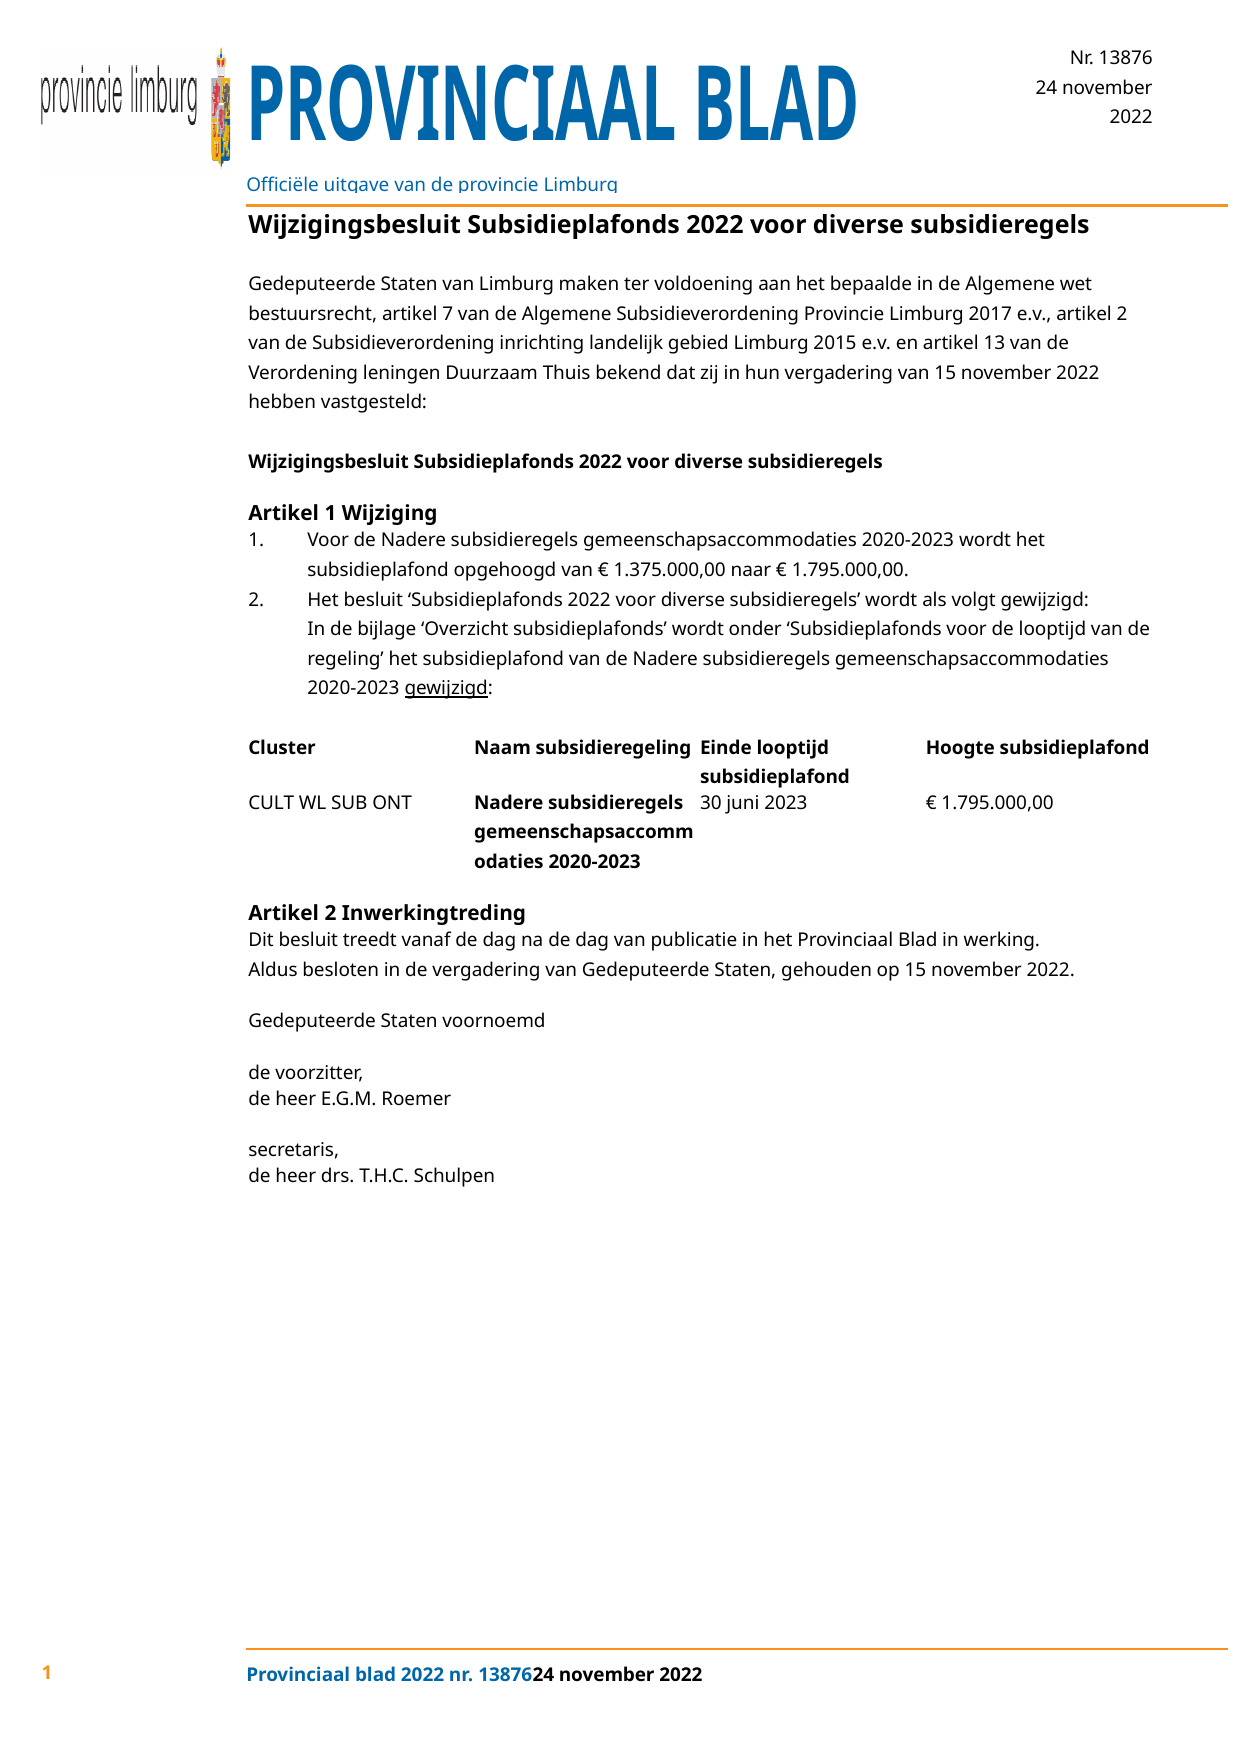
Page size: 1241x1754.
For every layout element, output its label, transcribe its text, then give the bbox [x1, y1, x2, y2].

table_cell € 1.795.000,00 [926, 789, 1152, 874]
list Het besluit ‘Subsidieplafonds 2022 voor diverse subsidieregels’ wordt als volgt gewijzigd: [248, 586, 1152, 612]
table_cell 30 juni 2023 [700, 789, 926, 874]
text Artikel 1 Wijziging [248, 498, 1152, 527]
text Gedeputeerde Staten van Limburg maken ter voldoening aan het bepaalde in de Algemene wet bestuursrecht, artikel 7 van de Algemene Subsidieverordening Provincie Limburg 2017 e.v., artikel 2 van de Subsidieverordening inrichting landelijk gebied Limburg 2015 e.v. en artikel 13 van de Verordening leningen Duurzaam Thuis bekend dat zij in hun vergadering van 15 november 2022 hebben vastgesteld: [248, 270, 1152, 414]
text de heer drs. T.H.C. Schulpen [248, 1162, 1152, 1188]
table_header Hoogte subsidieplafond [926, 734, 1152, 789]
table_header Einde looptijd subsidieplafond [700, 734, 926, 789]
list Voor de Nadere subsidieregels gemeenschapsaccommodaties 2020-2023 wordt het subsidieplafond opgehoogd van € 1.375.000,00 naar € 1.795.000,00. [248, 527, 1152, 582]
table_cell CULT WL SUB ONT [248, 789, 474, 874]
list In de bijlage ‘Overzicht subsidieplafonds’ wordt onder ‘Subsidieplafonds voor de looptijd van de regeling’ het subsidieplafond van de Nadere subsidieregels gemeenschapsaccommodaties 2020-2023 gewijzigd: [248, 615, 1152, 700]
text Gedeputeerde Staten voornoemd [248, 1008, 1152, 1033]
table_header Cluster [248, 734, 474, 789]
text Dit besluit treedt vanaf de dag na de dag van publicatie in het Provinciaal Blad in werking. [248, 927, 1152, 952]
text Wijzigingsbesluit Subsidieplafonds 2022 voor diverse subsidieregels [248, 207, 1152, 241]
text de heer E.G.M. Roemer [248, 1085, 1152, 1111]
text Aldus besloten in de vergadering van Gedeputeerde Staten, gehouden op 15 november 2022. [248, 956, 1152, 982]
text Artikel 2 Inwerkingtreding [248, 898, 1152, 927]
table_header Naam subsidieregeling [474, 734, 700, 789]
picture [41, 47, 231, 172]
text Wijzigingsbesluit Subsidieplafonds 2022 voor diverse subsidieregels [248, 448, 1152, 473]
table_cell Nadere subsidieregels gemeenschapsaccommodaties 2020-2023 [474, 789, 700, 874]
text secretaris, [248, 1136, 1152, 1162]
text de voorzitter, [248, 1059, 1152, 1085]
